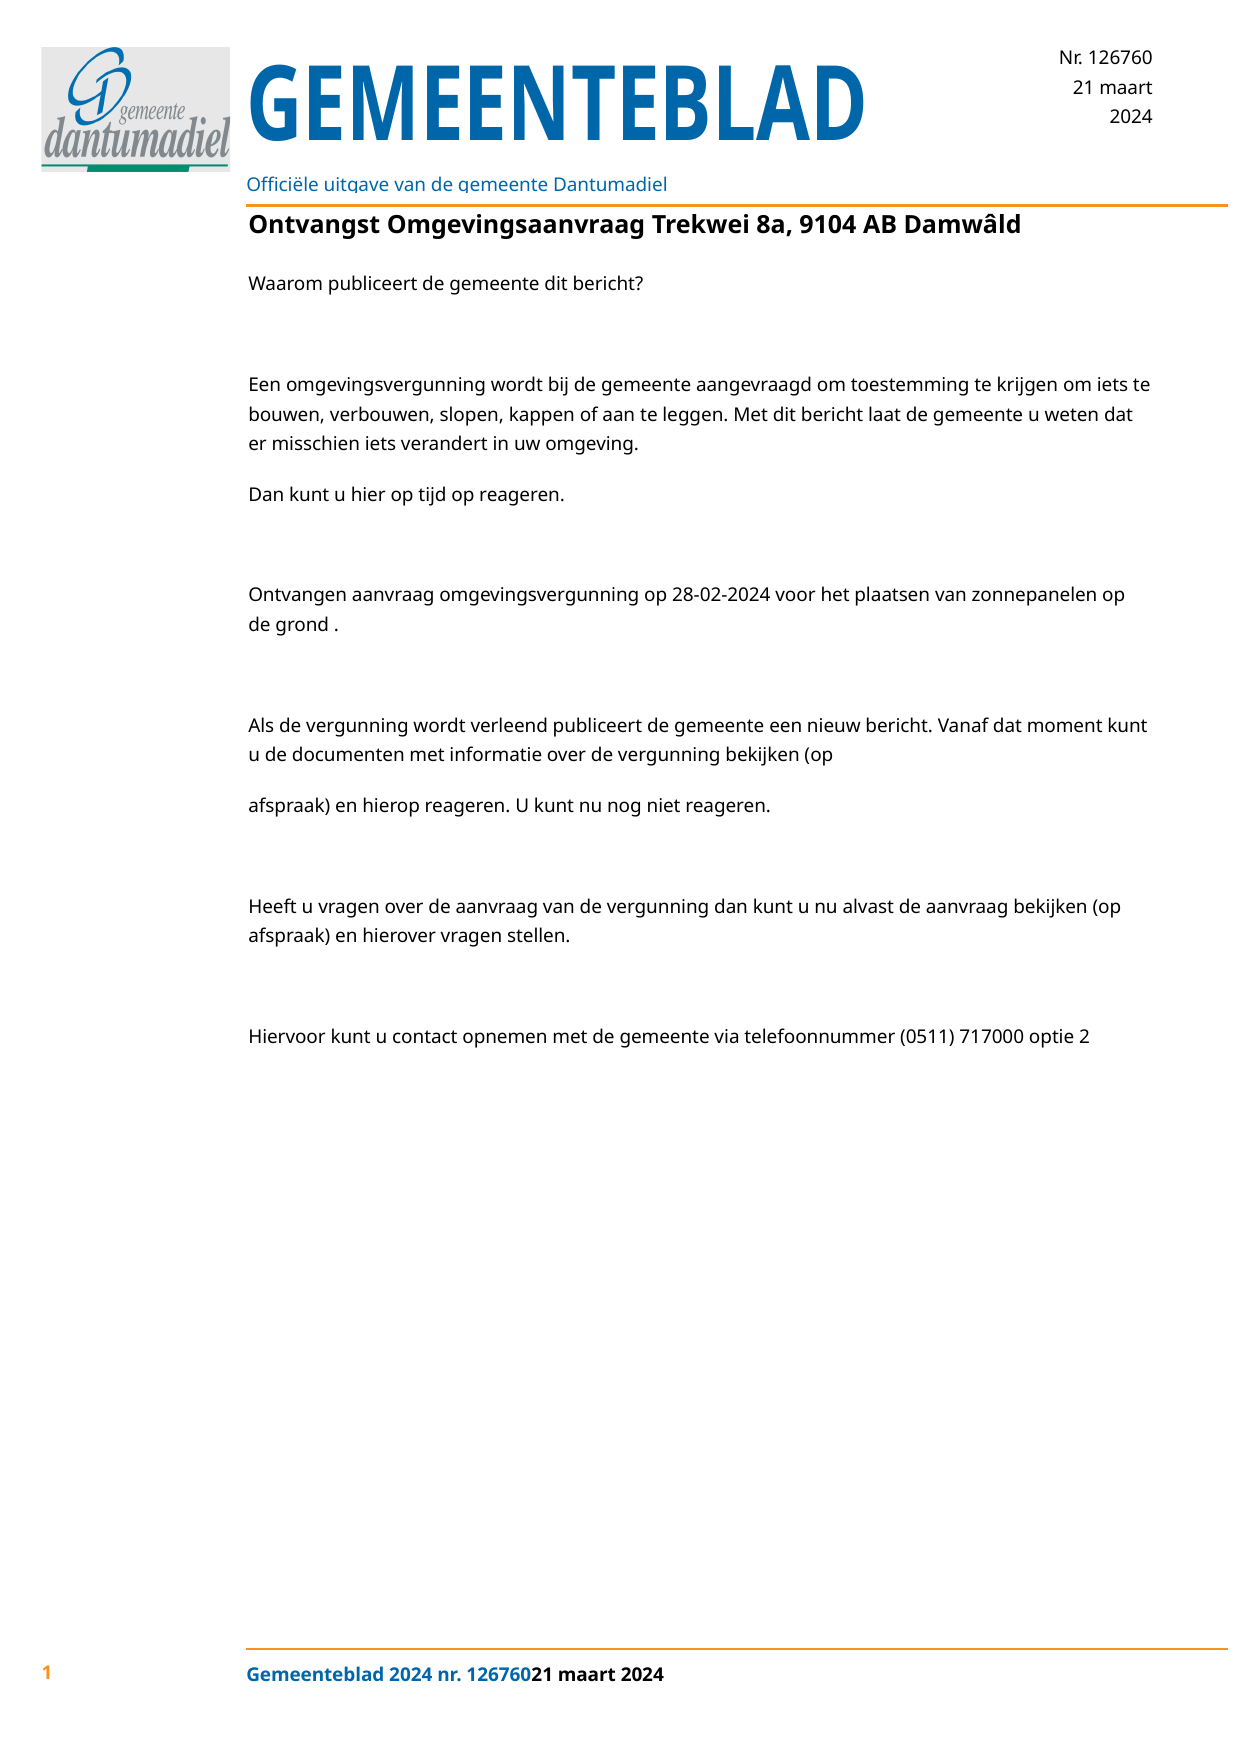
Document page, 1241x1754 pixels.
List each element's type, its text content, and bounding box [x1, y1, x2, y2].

text Hiervoor kunt u contact opnemen met de gemeente via telefoonnummer (0511) 717000 optie 2 [248, 1023, 1152, 1049]
text Ontvangst Omgevingsaanvraag Trekwei 8a, 9104 AB Damwâld [248, 207, 1152, 241]
text Ontvangen aanvraag omgevingsvergunning op 28-02-2024 voor het plaatsen van zonnepanelen op de grond . [248, 582, 1152, 637]
text Als de vergunning wordt verleend publiceert de gemeente een nieuw bericht. Vanaf dat moment kunt u de documenten met informatie over de vergunning bekijken (op [248, 712, 1152, 767]
text afspraak) en hierop reageren. U kunt nu nog niet reageren. [248, 792, 1152, 818]
picture [41, 47, 231, 172]
text Een omgevingsvergunning wordt bij de gemeente aangevraagd om toestemming te krijgen om iets te bouwen, verbouwen, slopen, kappen of aan te leggen. Met dit bericht laat de gemeente u weten dat er misschien iets verandert in uw omgeving. [248, 371, 1152, 456]
text Waarom publiceert de gemeente dit bericht? [248, 270, 1152, 296]
text Heeft u vragen over de aanvraag van de vergunning dan kunt u nu alvast de aanvraag bekijken (op afspraak) en hierover vragen stellen. [248, 893, 1152, 948]
text Dan kunt u hier op tijd op reageren. [248, 481, 1152, 506]
